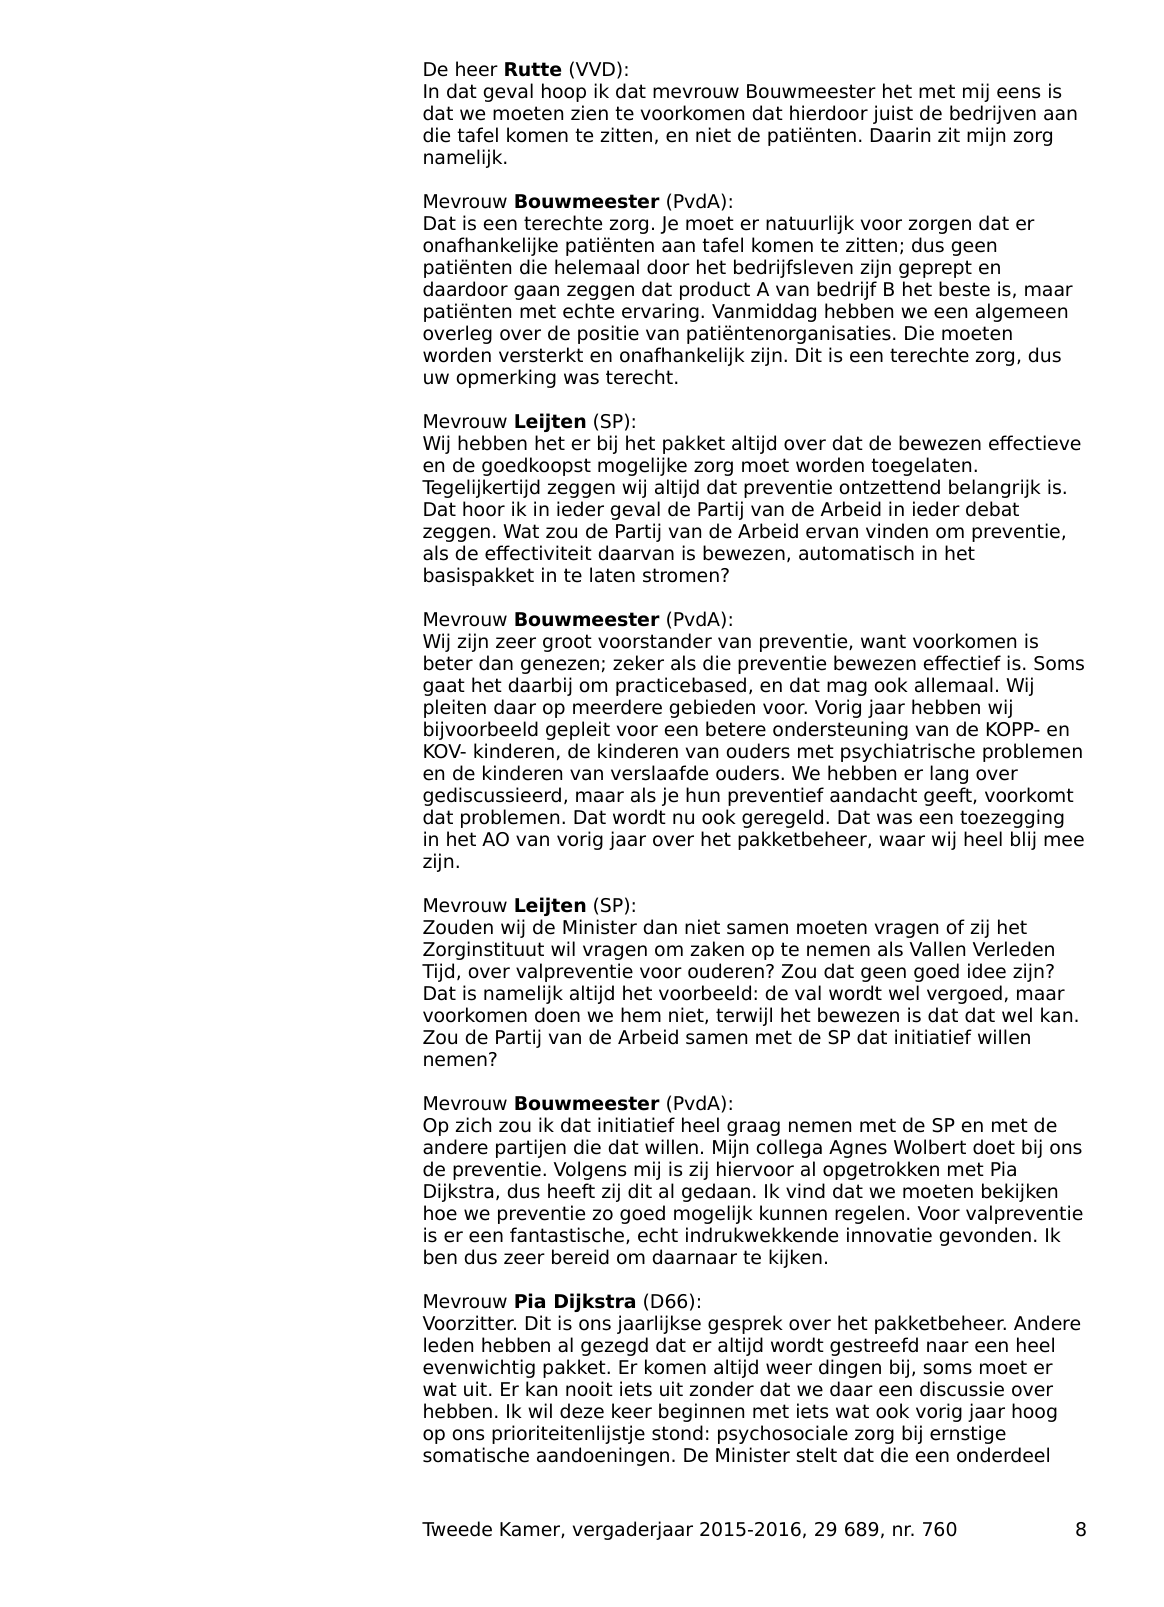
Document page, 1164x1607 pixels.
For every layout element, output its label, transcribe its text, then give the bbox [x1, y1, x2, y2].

text Mevrouw Bouwmeester (PvdA): [422, 609, 1087, 631]
text Mevrouw Bouwmeester (PvdA): [422, 1093, 1087, 1115]
text Wij hebben het er bij het pakket altijd over dat de bewezen effectieve en de goedkoopst mogelijke zorg moet worden toegelaten. Tegelijkertijd zeggen wij altijd dat preventie ontzettend belangrijk is. Dat hoor ik in ieder geval de Partij van de Arbeid in ieder debat zeggen. Wat zou de Partij van de Arbeid ervan vinden om preventie, als de effectiviteit daarvan is bewezen, automatisch in het basispakket in te laten stromen? [422, 433, 1087, 587]
text Mevrouw Bouwmeester (PvdA): [422, 191, 1087, 213]
text Mevrouw Leijten (SP): [422, 895, 1087, 917]
text Voorzitter. Dit is ons jaarlijkse gesprek over het pakketbeheer. Andere leden hebben al gezegd dat er altijd wordt gestreefd naar een heel evenwichtig pakket. Er komen altijd weer dingen bij, soms moet er wat uit. Er kan nooit iets uit zonder dat we daar een discussie over hebben. Ik wil deze keer beginnen met iets wat ook vorig jaar hoog op ons prioriteitenlijstje stond: psychosociale zorg bij ernstige somatische aandoeningen. De Minister stelt dat die een onderdeel [422, 1313, 1087, 1467]
text Wij zijn zeer groot voorstander van preventie, want voorkomen is beter dan genezen; zeker als die preventie bewezen effectief is. Soms gaat het daarbij om practicebased, en dat mag ook allemaal. Wij pleiten daar op meerdere gebieden voor. Vorig jaar hebben wij bijvoorbeeld gepleit voor een betere ondersteuning van de KOPP- en KOV- kinderen, de kinderen van ouders met psychiatrische problemen en de kinderen van verslaafde ouders. We hebben er lang over gediscussieerd, maar als je hun preventief aandacht geeft, voorkomt dat problemen. Dat wordt nu ook geregeld. Dat was een toezegging in het AO van vorig jaar over het pakketbeheer, waar wij heel blij mee zijn. [422, 631, 1087, 873]
text Mevrouw Leijten (SP): [422, 411, 1087, 433]
text Mevrouw Pia Dijkstra (D66): [422, 1291, 1087, 1313]
text Zouden wij de Minister dan niet samen moeten vragen of zij het Zorginstituut wil vragen om zaken op te nemen als Vallen Verleden Tijd, over valpreventie voor ouderen? Zou dat geen goed idee zijn? Dat is namelijk altijd het voorbeeld: de val wordt wel vergoed, maar voorkomen doen we hem niet, terwijl het bewezen is dat dat wel kan. Zou de Partij van de Arbeid samen met de SP dat initiatief willen nemen? [422, 917, 1087, 1071]
text De heer Rutte (VVD): [422, 59, 1087, 81]
text In dat geval hoop ik dat mevrouw Bouwmeester het met mij eens is dat we moeten zien te voorkomen dat hierdoor juist de bedrijven aan die tafel komen te zitten, en niet de patiënten. Daarin zit mijn zorg namelijk. [422, 81, 1087, 169]
text Op zich zou ik dat initiatief heel graag nemen met de SP en met de andere partijen die dat willen. Mijn collega Agnes Wolbert doet bij ons de preventie. Volgens mij is zij hiervoor al opgetrokken met Pia Dijkstra, dus heeft zij dit al gedaan. Ik vind dat we moeten bekijken hoe we preventie zo goed mogelijk kunnen regelen. Voor valpreventie is er een fantastische, echt indrukwekkende innovatie gevonden. Ik ben dus zeer bereid om daarnaar te kijken. [422, 1115, 1087, 1269]
text Dat is een terechte zorg. Je moet er natuurlijk voor zorgen dat er onafhankelijke patiënten aan tafel komen te zitten; dus geen patiënten die helemaal door het bedrijfsleven zijn geprept en daardoor gaan zeggen dat product A van bedrijf B het beste is, maar patiënten met echte ervaring. Vanmiddag hebben we een algemeen overleg over de positie van patiëntenorganisaties. Die moeten worden versterkt en onafhankelijk zijn. Dit is een terechte zorg, dus uw opmerking was terecht. [422, 213, 1087, 389]
